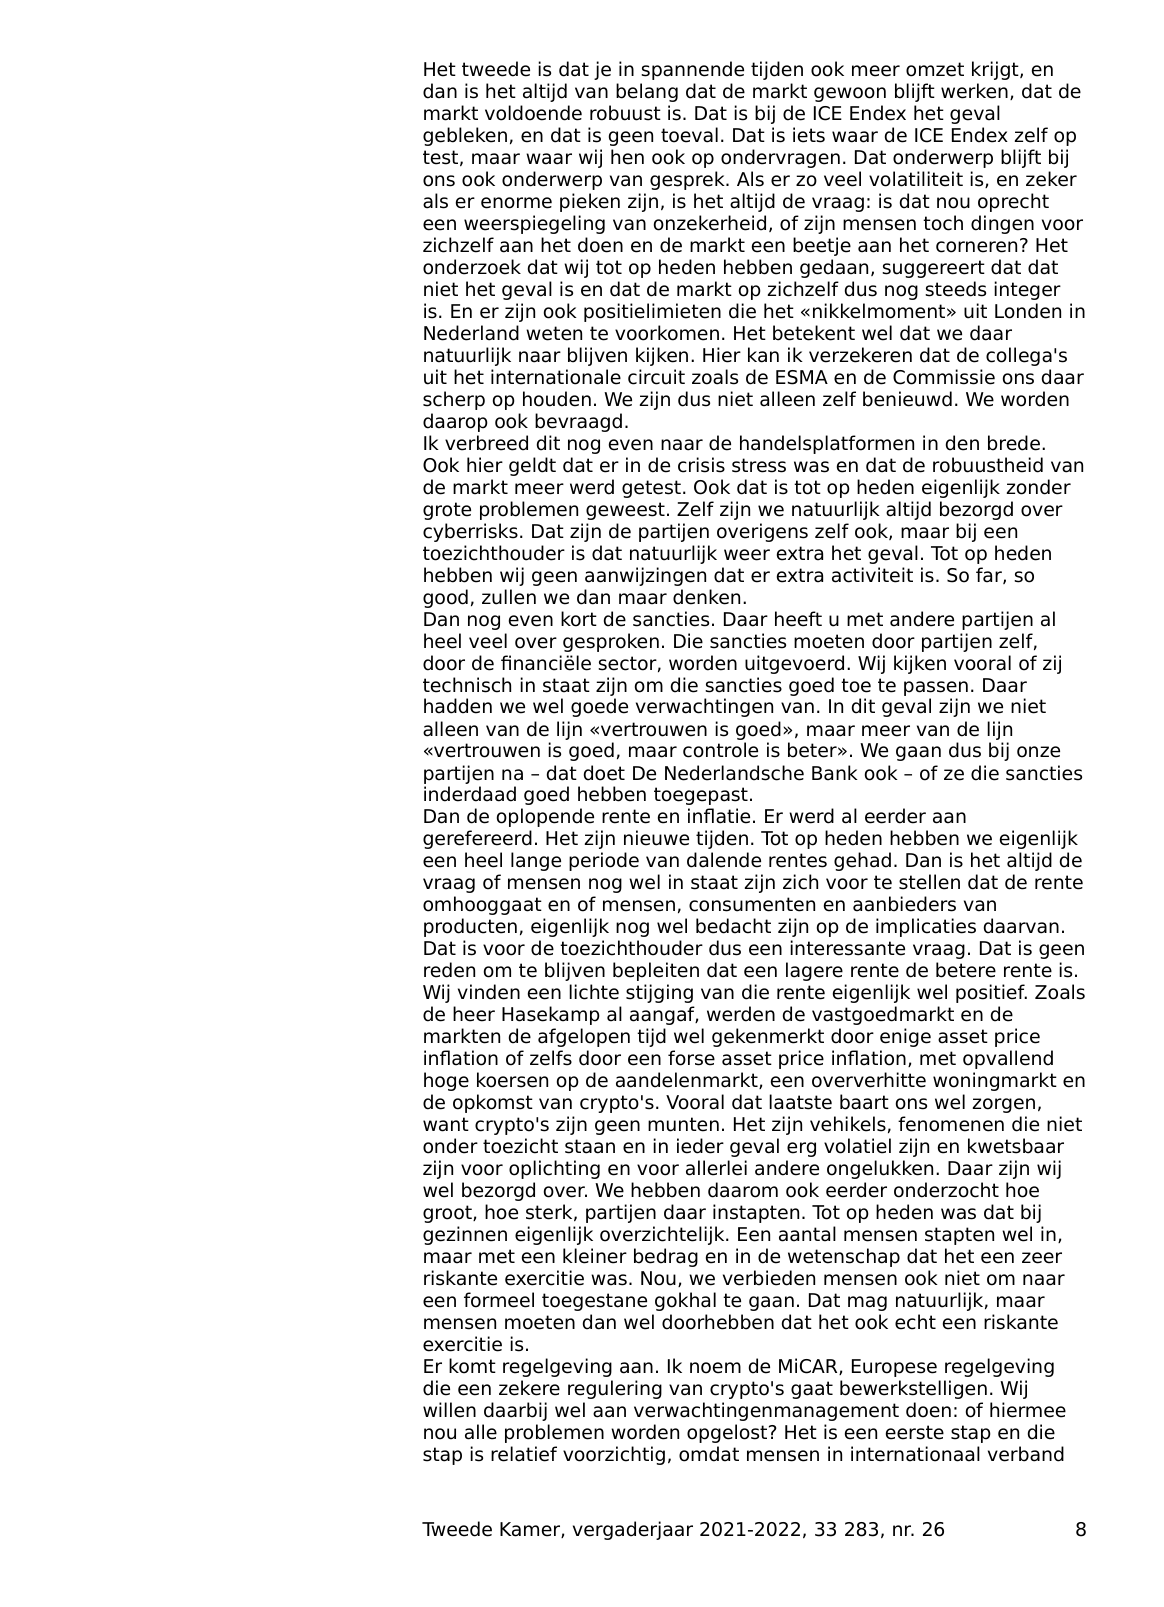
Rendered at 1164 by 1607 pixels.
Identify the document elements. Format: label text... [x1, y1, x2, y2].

text Er komt regelgeving aan. Ik noem de MiCAR, Europese regelgeving die een zekere regulering van crypto's gaat bewerkstelligen. Wij willen daarbij wel aan verwachtingenmanagement doen: of hiermee nou alle problemen worden opgelost? Het is een eerste stap en die stap is relatief voorzichtig, omdat mensen in internationaal verband [422, 1356, 1087, 1466]
text Het tweede is dat je in spannende tijden ook meer omzet krijgt, en dan is het altijd van belang dat de markt gewoon blijft werken, dat de markt voldoende robuust is. Dat is bij de ICE Endex het geval gebleken, en dat is geen toeval. Dat is iets waar de ICE Endex zelf op test, maar waar wij hen ook op ondervragen. Dat onderwerp blijft bij ons ook onderwerp van gesprek. Als er zo veel volatiliteit is, en zeker als er enorme pieken zijn, is het altijd de vraag: is dat nou oprecht een weerspiegeling van onzekerheid, of zijn mensen toch dingen voor zichzelf aan het doen en de markt een beetje aan het corneren? Het onderzoek dat wij tot op heden hebben gedaan, suggereert dat dat niet het geval is en dat de markt op zichzelf dus nog steeds integer is. En er zijn ook positielimieten die het «nikkelmoment» uit Londen in Nederland weten te voorkomen. Het betekent wel dat we daar natuurlijk naar blijven kijken. Hier kan ik verzekeren dat de collega's uit het internationale circuit zoals de ESMA en de Commissie ons daar scherp op houden. We zijn dus niet alleen zelf benieuwd. We worden daarop ook bevraagd. [422, 59, 1087, 433]
text Dan de oplopende rente en inflatie. Er werd al eerder aan gerefereerd. Het zijn nieuwe tijden. Tot op heden hebben we eigenlijk een heel lange periode van dalende rentes gehad. Dan is het altijd de vraag of mensen nog wel in staat zijn zich voor te stellen dat de rente omhooggaat en of mensen, consumenten en aanbieders van producten, eigenlijk nog wel bedacht zijn op de implicaties daarvan. Dat is voor de toezichthouder dus een interessante vraag. Dat is geen reden om te blijven bepleiten dat een lagere rente de betere rente is. Wij vinden een lichte stijging van die rente eigenlijk wel positief. Zoals de heer Hasekamp al aangaf, werden de vastgoedmarkt en de markten de afgelopen tijd wel gekenmerkt door enige asset price inflation of zelfs door een forse asset price inflation, met opvallend hoge koersen op de aandelenmarkt, een oververhitte woningmarkt en de opkomst van crypto's. Vooral dat laatste baart ons wel zorgen, want crypto's zijn geen munten. Het zijn vehikels, fenomenen die niet onder toezicht staan en in ieder geval erg volatiel zijn en kwetsbaar zijn voor oplichting en voor allerlei andere ongelukken. Daar zijn wij wel bezorgd over. We hebben daarom ook eerder onderzocht hoe groot, hoe sterk, partijen daar instapten. Tot op heden was dat bij gezinnen eigenlijk overzichtelijk. Een aantal mensen stapten wel in, maar met een kleiner bedrag en in de wetenschap dat het een zeer riskante exercitie was. Nou, we verbieden mensen ook niet om naar een formeel toegestane gokhal te gaan. Dat mag natuurlijk, maar mensen moeten dan wel doorhebben dat het ook echt een riskante exercitie is. [422, 806, 1087, 1356]
text Dan nog even kort de sancties. Daar heeft u met andere partijen al heel veel over gesproken. Die sancties moeten door partijen zelf, door de financiële sector, worden uitgevoerd. Wij kijken vooral of zij technisch in staat zijn om die sancties goed toe te passen. Daar hadden we wel goede verwachtingen van. In dit geval zijn we niet alleen van de lijn «vertrouwen is goed», maar meer van de lijn «vertrouwen is goed, maar controle is beter». We gaan dus bij onze partijen na – dat doet De Nederlandsche Bank ook – of ze die sancties inderdaad goed hebben toegepast. [422, 608, 1087, 806]
text Ik verbreed dit nog even naar de handelsplatformen in den brede. Ook hier geldt dat er in de crisis stress was en dat de robuustheid van de markt meer werd getest. Ook dat is tot op heden eigenlijk zonder grote problemen geweest. Zelf zijn we natuurlijk altijd bezorgd over cyberrisks. Dat zijn de partijen overigens zelf ook, maar bij een toezichthouder is dat natuurlijk weer extra het geval. Tot op heden hebben wij geen aanwijzingen dat er extra activiteit is. So far, so good, zullen we dan maar denken. [422, 433, 1087, 608]
